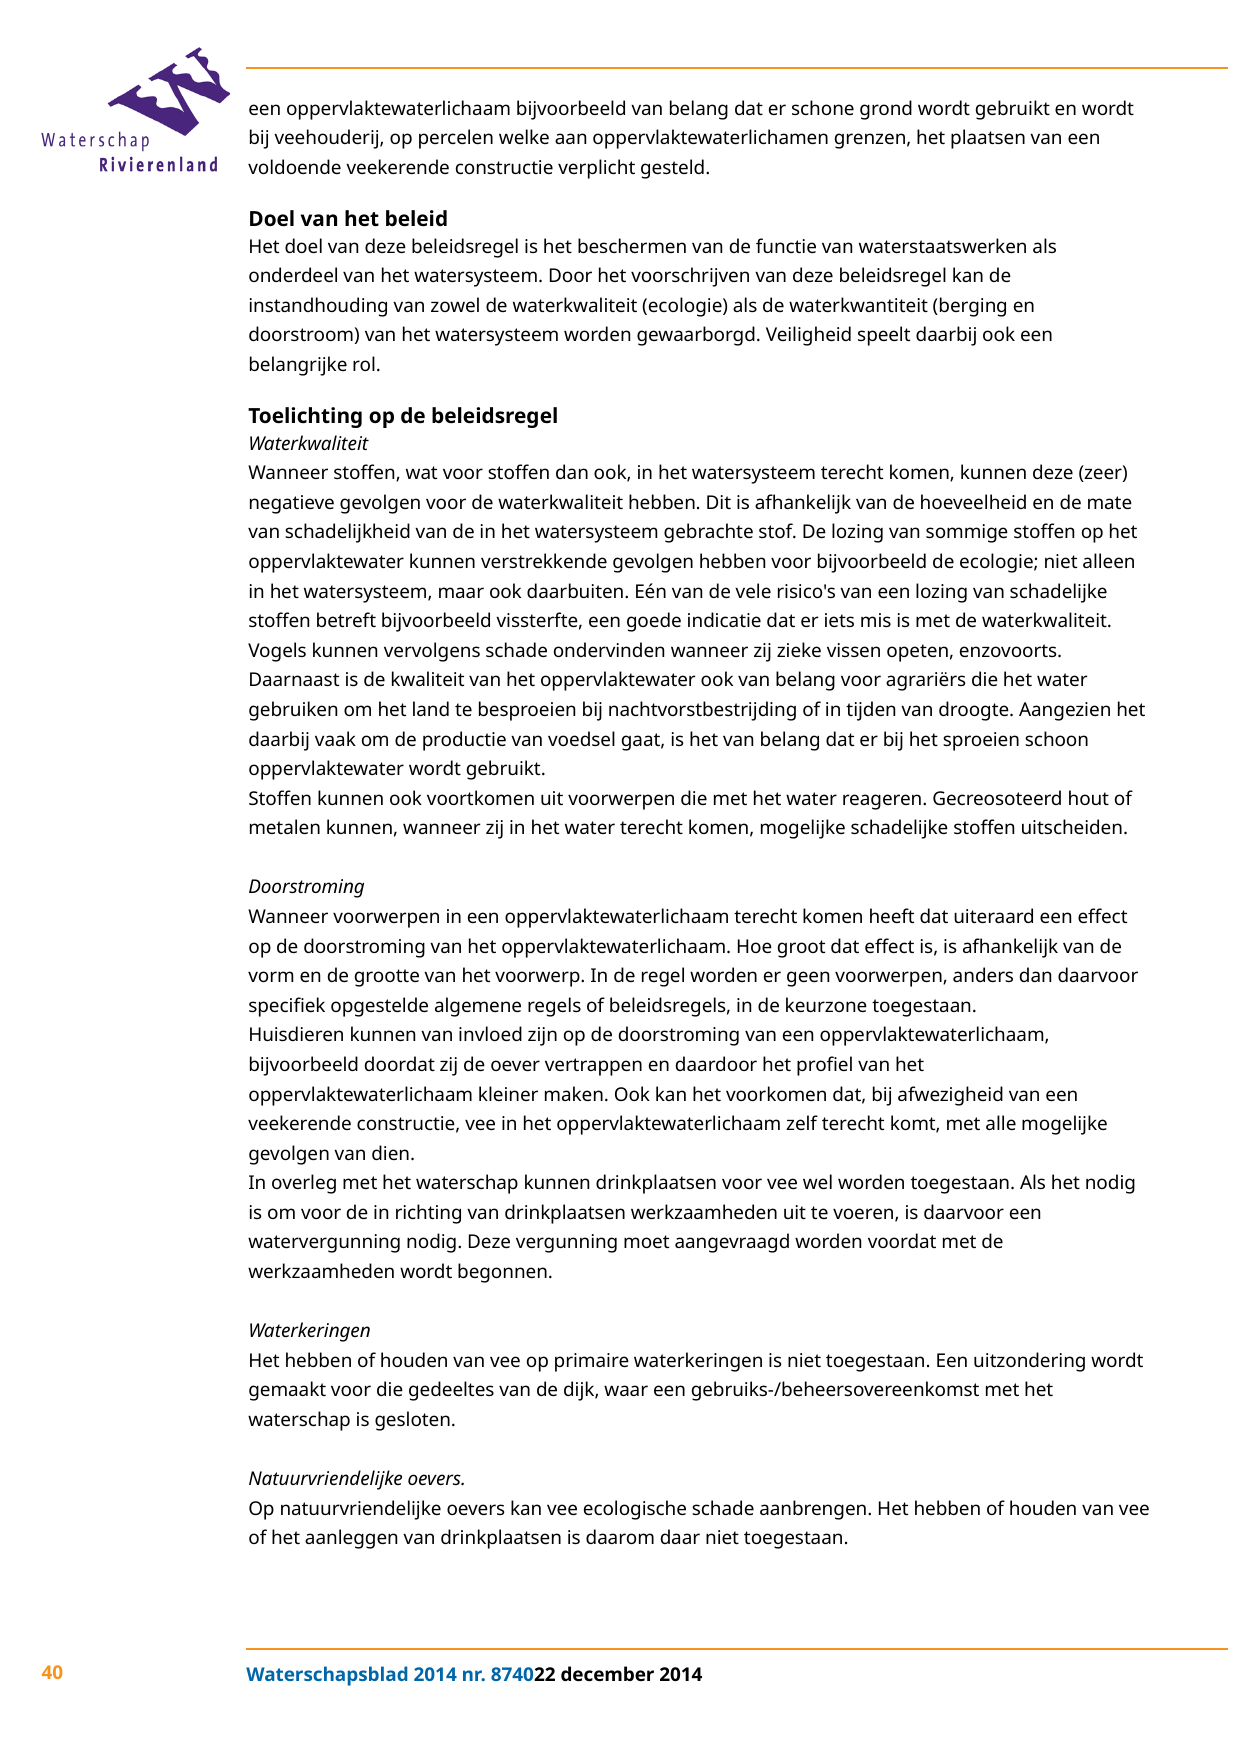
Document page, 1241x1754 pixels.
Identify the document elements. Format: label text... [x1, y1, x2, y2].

text Waterkwaliteit [248, 430, 1152, 456]
text Doel van het beleid [248, 204, 1152, 233]
text Daarnaast is de kwaliteit van het oppervlaktewater ook van belang voor agrariërs die het water gebruiken om het land te besproeien bij nachtvorstbestrijding of in tijden van droogte. Aangezien het daarbij vaak om de productie van voedsel gaat, is het van belang dat er bij het sproeien schoon oppervlaktewater wordt gebruikt. [248, 667, 1152, 781]
picture [41, 47, 231, 172]
text In overleg met het waterschap kunnen drinkplaatsen voor vee wel worden toegestaan. Als het nodig is om voor de in richting van drinkplaatsen werkzaamheden uit te voeren, is daarvoor een watervergunning nodig. Deze vergunning moet aangevraagd worden voordat met de werkzaamheden wordt begonnen. [248, 1169, 1152, 1284]
text Huisdieren kunnen van invloed zijn op de doorstroming van een oppervlaktewaterlichaam, bijvoorbeeld doordat zij de oever vertrappen en daardoor het profiel van het oppervlaktewaterlichaam kleiner maken. Ook kan het voorkomen dat, bij afwezigheid van een veekerende constructie, vee in het oppervlaktewaterlichaam zelf terecht komt, met alle mogelijke gevolgen van dien. [248, 1022, 1152, 1166]
text Het hebben of houden van vee op primaire waterkeringen is niet toegestaan. Een uitzondering wordt gemaakt voor die gedeeltes van de dijk, waar een gebruiks-/beheersovereenkomst met het waterschap is gesloten. [248, 1347, 1152, 1432]
text Stoffen kunnen ook voortkomen uit voorwerpen die met het water reageren. Gecreosoteerd hout of metalen kunnen, wanneer zij in het water terecht komen, mogelijke schadelijke stoffen uitscheiden. [248, 785, 1152, 840]
text Toelichting op de beleidsregel [248, 402, 1152, 430]
text Wanneer voorwerpen in een oppervlaktewaterlichaam terecht komen heeft dat uiteraard een effect op de doorstroming van het oppervlaktewaterlichaam. Hoe groot dat effect is, is afhankelijk van de vorm en de grootte van het voorwerp. In de regel worden er geen voorwerpen, anders dan daarvoor specifiek opgestelde algemene regels of beleidsregels, in de keurzone toegestaan. [248, 903, 1152, 1018]
text Het doel van deze beleidsregel is het beschermen van de functie van waterstaatswerken als onderdeel van het watersysteem. Door het voorschrijven van deze beleidsregel kan de instandhouding van zowel de waterkwaliteit (ecologie) als de waterkwantiteit (berging en doorstroom) van het watersysteem worden gewaarborgd. Veiligheid speelt daarbij ook een belangrijke rol. [248, 233, 1152, 377]
text een oppervlaktewaterlichaam bijvoorbeeld van belang dat er schone grond wordt gebruikt en wordt bij veehouderij, op percelen welke aan oppervlaktewaterlichamen grenzen, het plaatsen van een voldoende veekerende constructie verplicht gesteld. [248, 95, 1152, 180]
text Wanneer stoffen, wat voor stoffen dan ook, in het watersysteem terecht komen, kunnen deze (zeer) negatieve gevolgen voor de waterkwaliteit hebben. Dit is afhankelijk van de hoeveelheid en de mate van schadelijkheid van de in het watersysteem gebrachte stof. De lozing van sommige stoffen op het oppervlaktewater kunnen verstrekkende gevolgen hebben voor bijvoorbeeld de ecologie; niet alleen in het watersysteem, maar ook daarbuiten. Eén van de vele risico's van een lozing van schadelijke stoffen betreft bijvoorbeeld vissterfte, een goede indicatie dat er iets mis is met de waterkwaliteit. Vogels kunnen vervolgens schade ondervinden wanneer zij zieke vissen opeten, enzovoorts. [248, 459, 1152, 663]
text Natuurvriendelijke oevers. [248, 1465, 1152, 1491]
text Doorstroming [248, 874, 1152, 899]
text Op natuurvriendelijke oevers kan vee ecologische schade aanbrengen. Het hebben of houden van vee of het aanleggen van drinkplaatsen is daarom daar niet toegestaan. [248, 1495, 1152, 1550]
text Waterkeringen [248, 1317, 1152, 1343]
